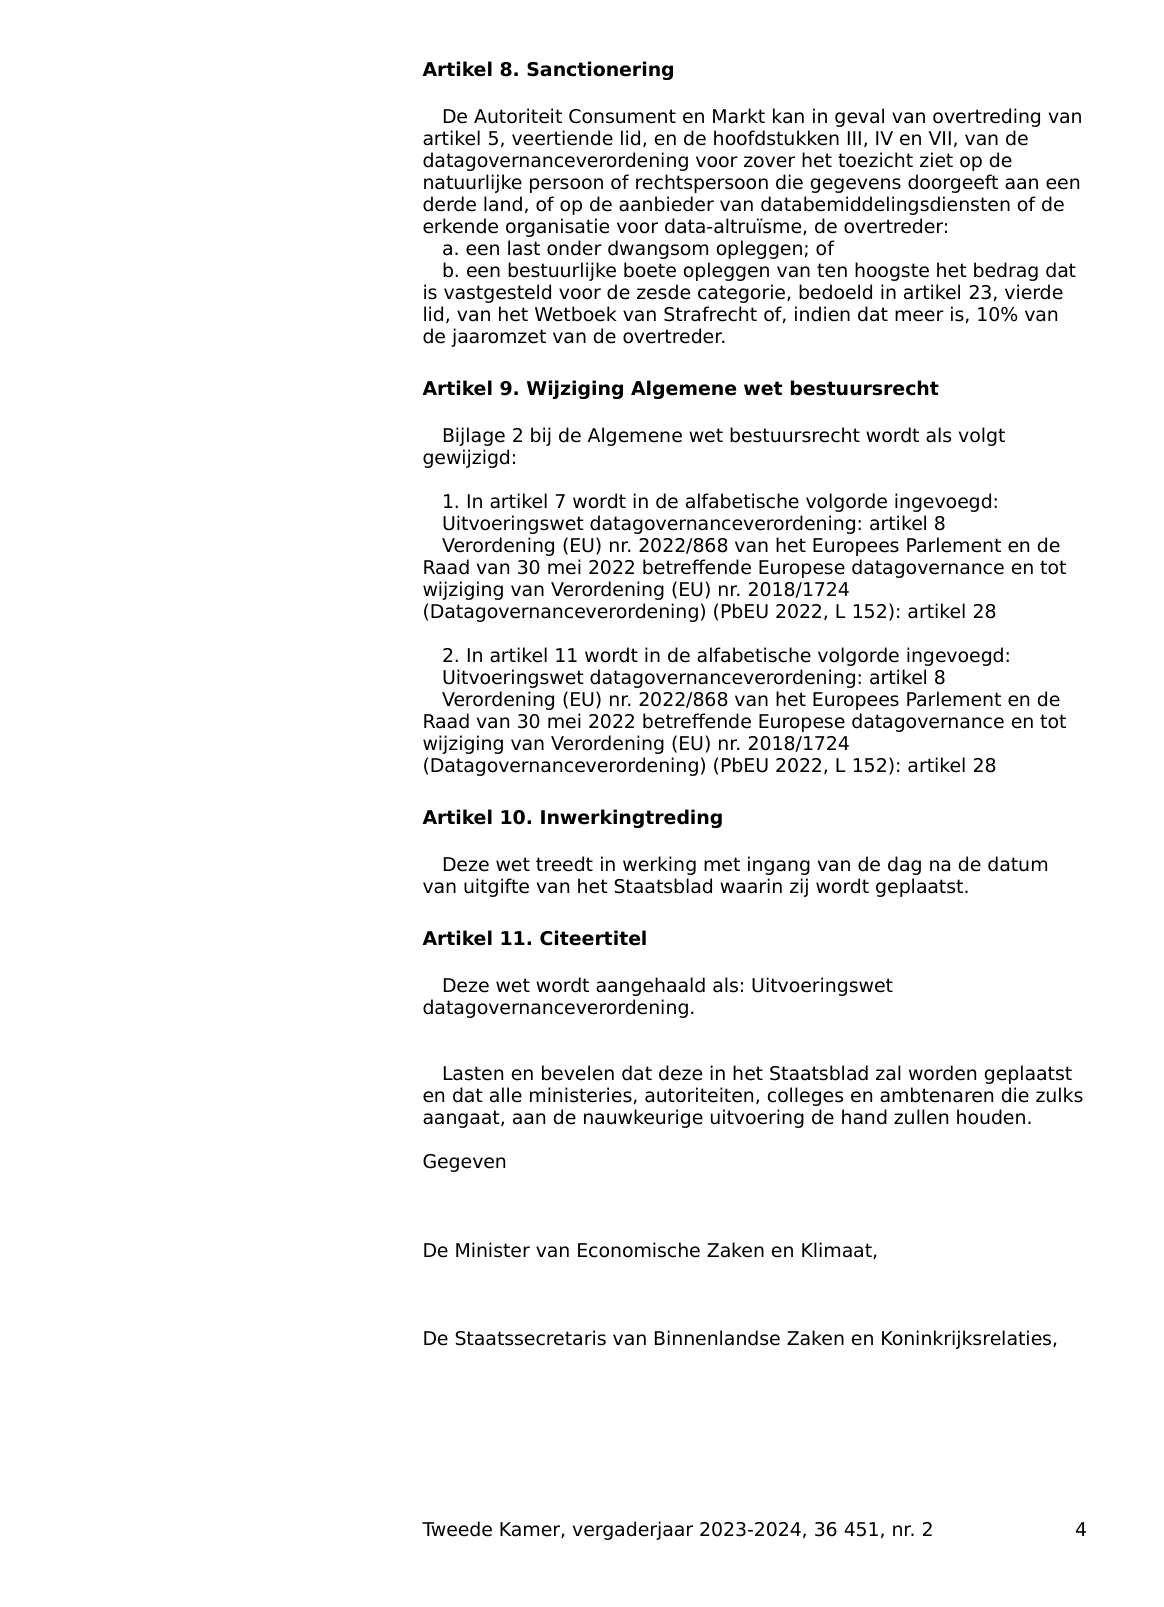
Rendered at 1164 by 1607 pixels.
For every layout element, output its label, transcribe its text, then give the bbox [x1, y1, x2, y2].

text Bijlage 2 bij de Algemene wet bestuursrecht wordt als volgt gewijzigd: [422, 425, 1087, 469]
text a. een last onder dwangsom opleggen; of [422, 238, 1087, 260]
text 1. In artikel 7 wordt in de alfabetische volgorde ingevoegd: [422, 491, 1087, 513]
subtitle Artikel 8. Sanctionering [422, 59, 1087, 81]
text Verordening (EU) nr. 2022/868 van het Europees Parlement en de Raad van 30 mei 2022 betreffende Europese datagovernance en tot wijziging van Verordening (EU) nr. 2018/1724 (Datagovernanceverordening) (PbEU 2022, L 152): artikel 28 [422, 535, 1087, 623]
text De Minister van Economische Zaken en Klimaat, [422, 1240, 1087, 1262]
text De Autoriteit Consument en Markt kan in geval van overtreding van artikel 5, veertiende lid, en de hoofdstukken III, IV en VII, van de datagovernanceverordening voor zover het toezicht ziet op de natuurlijke persoon of rechtspersoon die gegevens doorgeeft aan een derde land, of op de aanbieder van databemiddelingsdiensten of de erkende organisatie voor data-altruïsme, de overtreder: [422, 106, 1087, 238]
subtitle Artikel 9. Wijziging Algemene wet bestuursrecht [422, 378, 1087, 400]
text De Staatssecretaris van Binnenlandse Zaken en Koninkrijksrelaties, [422, 1328, 1087, 1350]
text b. een bestuurlijke boete opleggen van ten hoogste het bedrag dat is vastgesteld voor de zesde categorie, bedoeld in artikel 23, vierde lid, van het Wetboek van Strafrecht of, indien dat meer is, 10% van de jaaromzet van de overtreder. [422, 260, 1087, 348]
text Lasten en bevelen dat deze in het Staatsblad zal worden geplaatst en dat alle ministeries, autoriteiten, colleges en ambtenaren die zulks aangaat, aan de nauwkeurige uitvoering de hand zullen houden. [422, 1063, 1087, 1129]
text 2. In artikel 11 wordt in de alfabetische volgorde ingevoegd: [422, 645, 1087, 667]
subtitle Artikel 10. Inwerkingtreding [422, 807, 1087, 829]
text Uitvoeringswet datagovernanceverordening: artikel 8 [422, 513, 1087, 535]
text Deze wet wordt aangehaald als: Uitvoeringswet datagovernanceverordening. [422, 975, 1087, 1019]
subtitle Artikel 11. Citeertitel [422, 928, 1087, 950]
text Deze wet treedt in werking met ingang van de dag na de datum van uitgifte van het Staatsblad waarin zij wordt geplaatst. [422, 854, 1087, 898]
text Gegeven [422, 1151, 1087, 1173]
text Uitvoeringswet datagovernanceverordening: artikel 8 [422, 667, 1087, 689]
text Verordening (EU) nr. 2022/868 van het Europees Parlement en de Raad van 30 mei 2022 betreffende Europese datagovernance en tot wijziging van Verordening (EU) nr. 2018/1724 (Datagovernanceverordening) (PbEU 2022, L 152): artikel 28 [422, 689, 1087, 777]
